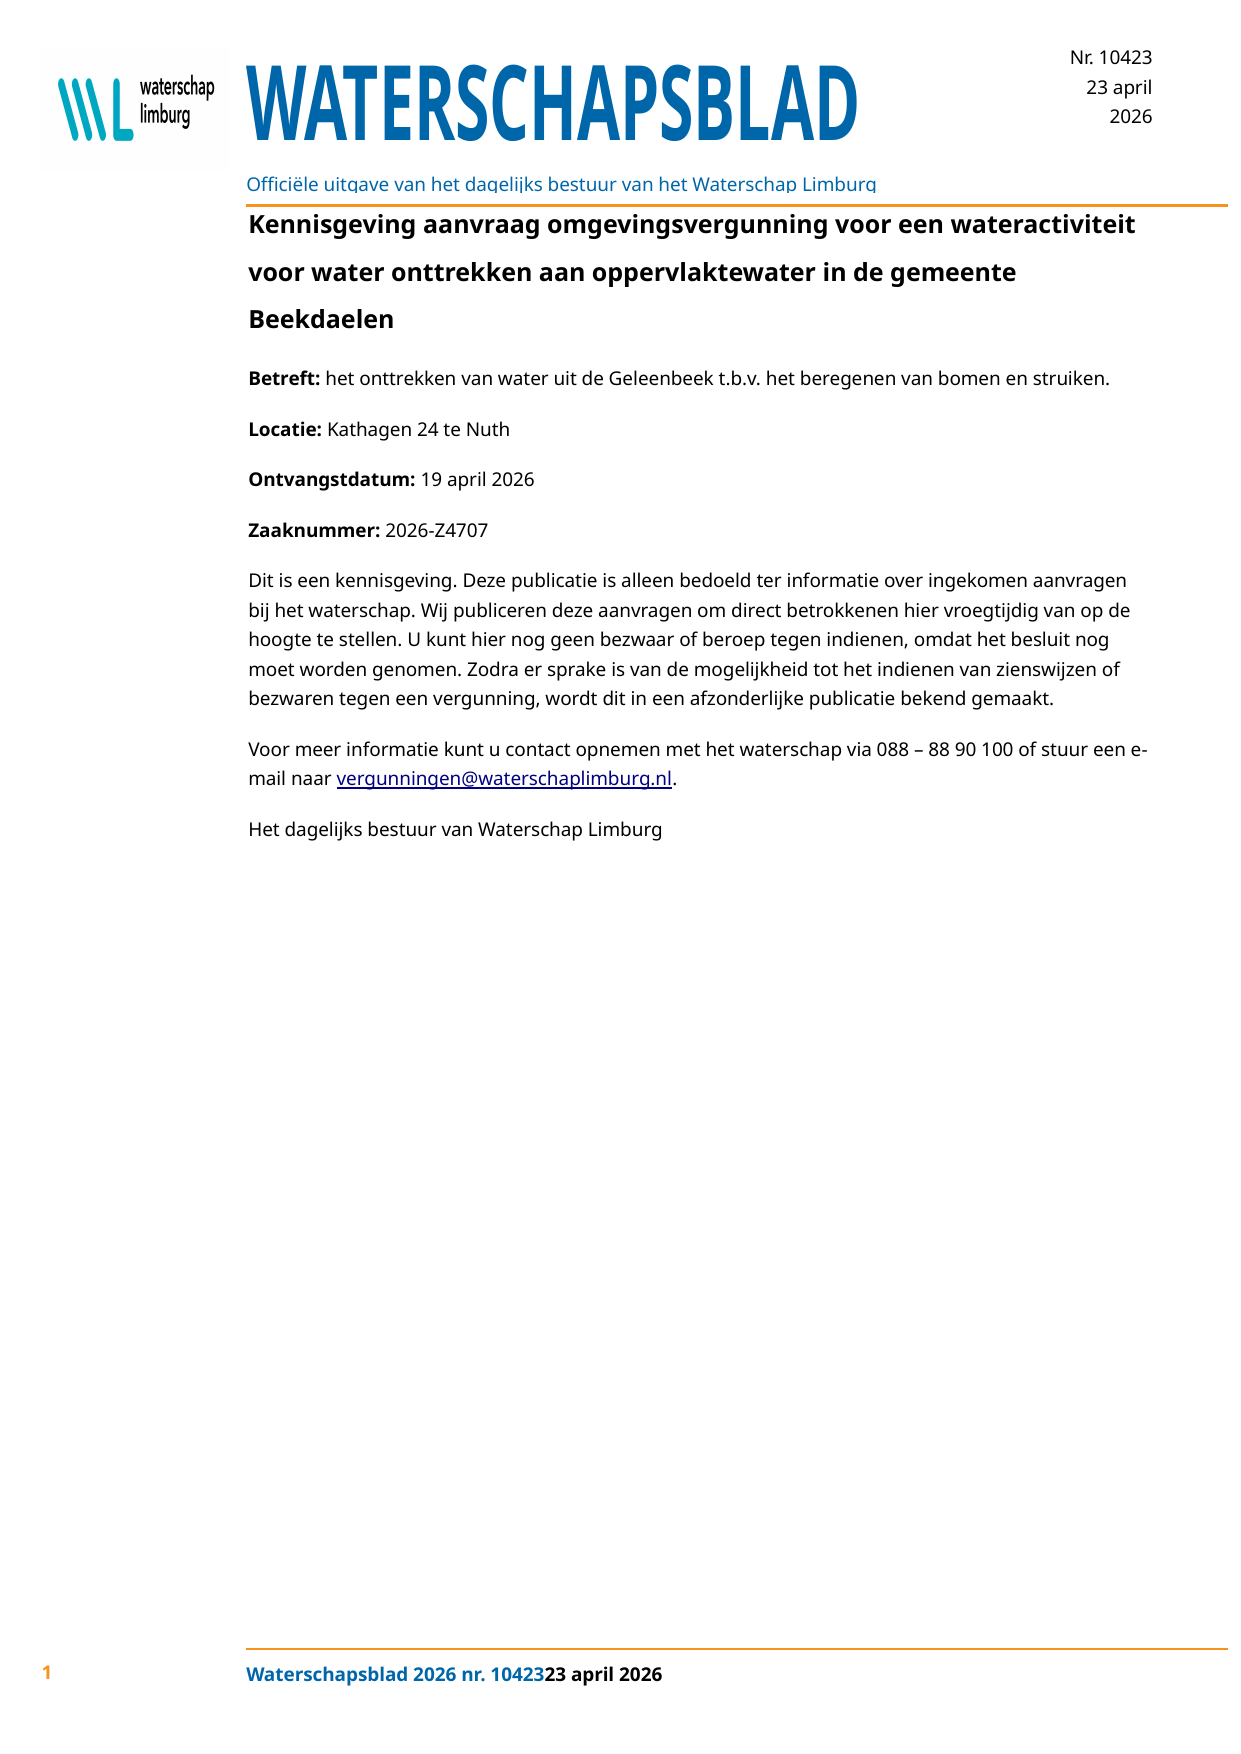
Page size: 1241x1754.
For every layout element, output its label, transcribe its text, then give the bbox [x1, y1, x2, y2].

picture [41, 47, 231, 172]
text Zaaknummer: 2026-Z4707 [248, 517, 1152, 542]
text Dit is een kennisgeving. Deze publicatie is alleen bedoeld ter informatie over ingekomen aanvragen bij het waterschap. Wij publiceren deze aanvragen om direct betrokkenen hier vroegtijdig van op de hoogte te stellen. U kunt hier nog geen bezwaar of beroep tegen indienen, omdat het besluit nog moet worden genomen. Zodra er sprake is van de mogelijkheid tot het indienen van zienswijzen of bezwaren tegen een vergunning, wordt dit in een afzonderlijke publicatie bekend gemaakt. [248, 567, 1152, 711]
text Betreft: het onttrekken van water uit de Geleenbeek t.b.v. het beregenen van bomen en struiken. [248, 366, 1152, 391]
text Locatie: Kathagen 24 te Nuth [248, 416, 1152, 442]
text Ontvangstdatum: 19 april 2026 [248, 466, 1152, 492]
text Kennisgeving aanvraag omgevingsvergunning voor een wateractiviteit voor water onttrekken aan oppervlaktewater in de gemeente Beekdaelen [248, 207, 1152, 336]
text Voor meer informatie kunt u contact opnemen met het waterschap via 088 – 88 90 100 of stuur een e-mail naar vergunningen@waterschaplimburg.nl. [248, 736, 1152, 791]
text Het dagelijks bestuur van Waterschap Limburg [248, 816, 1152, 842]
